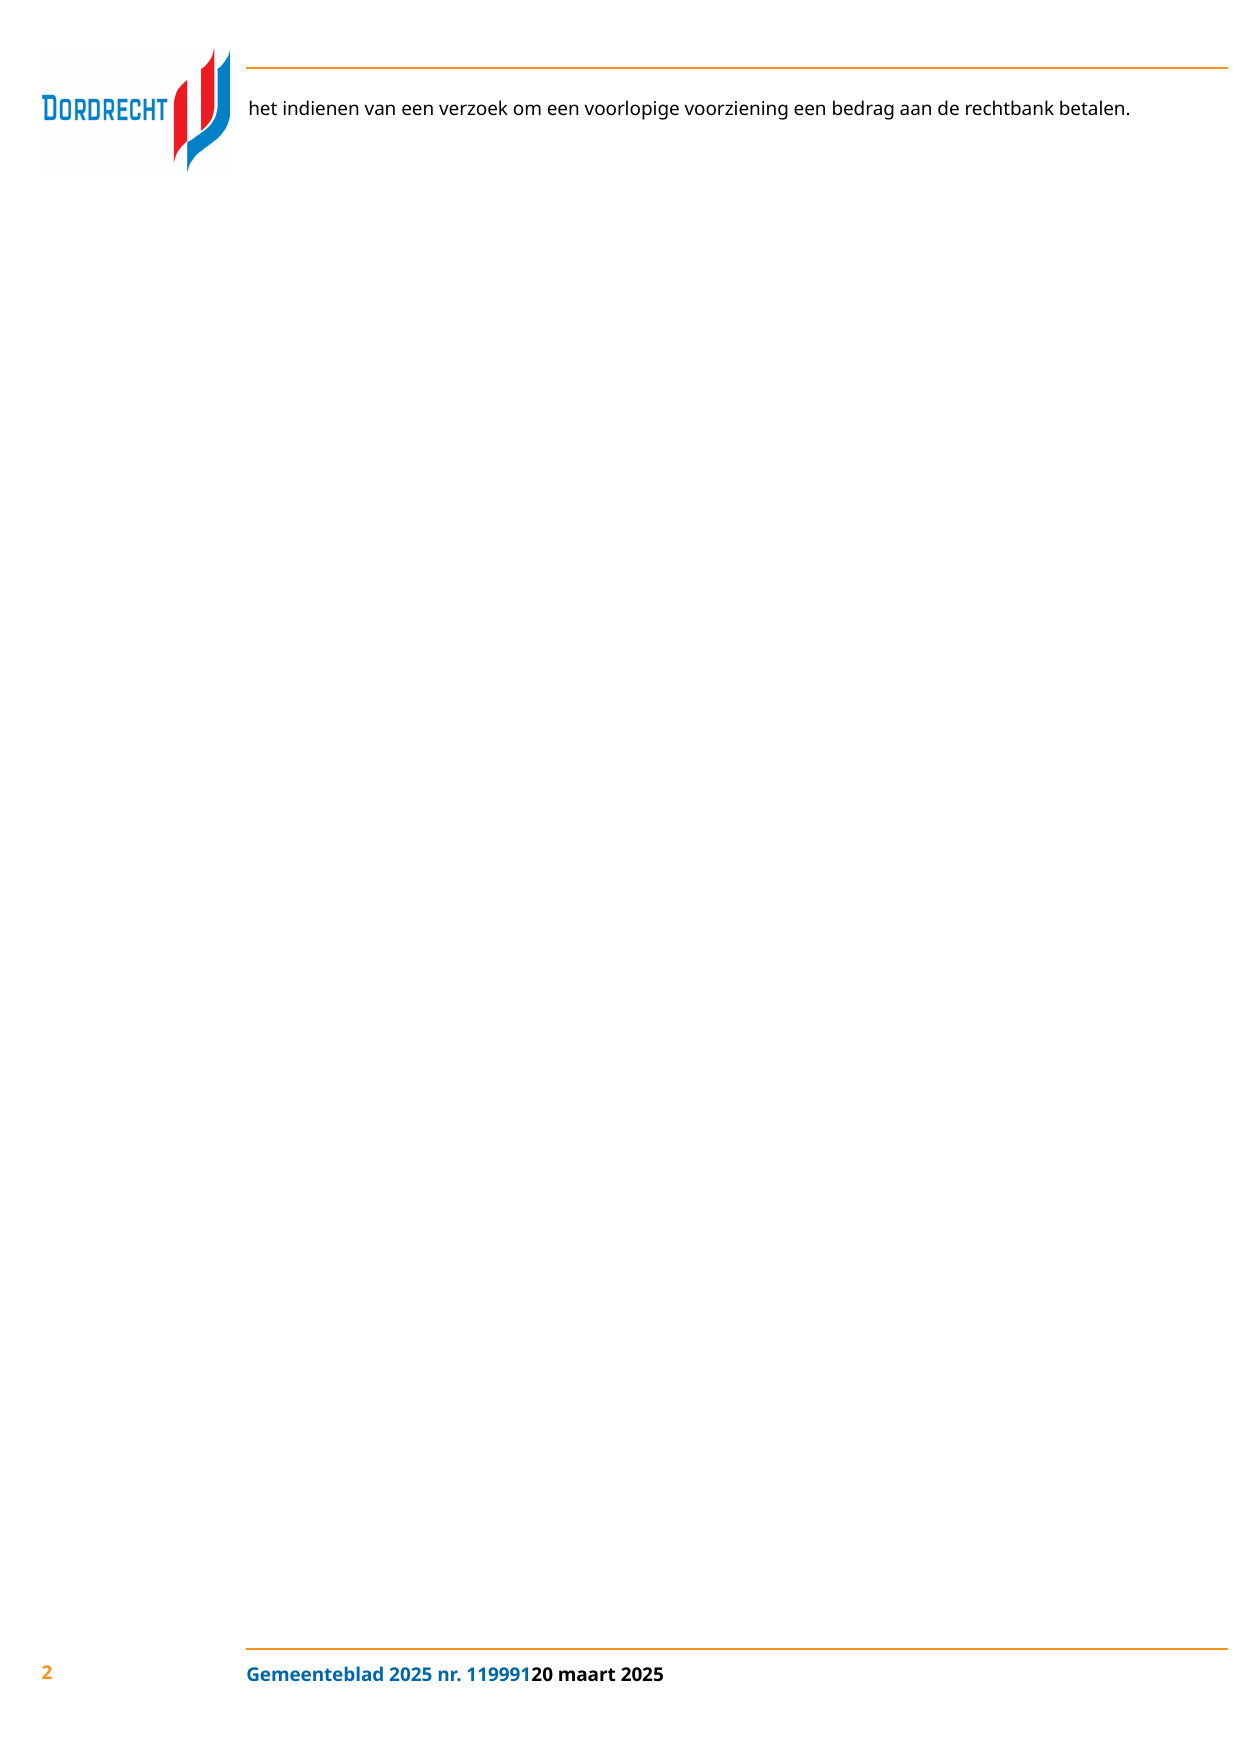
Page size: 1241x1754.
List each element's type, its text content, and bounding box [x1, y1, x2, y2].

text het indienen van een verzoek om een voorlopige voorziening een bedrag aan de rechtbank betalen. [248, 95, 1152, 121]
picture [41, 47, 231, 172]
